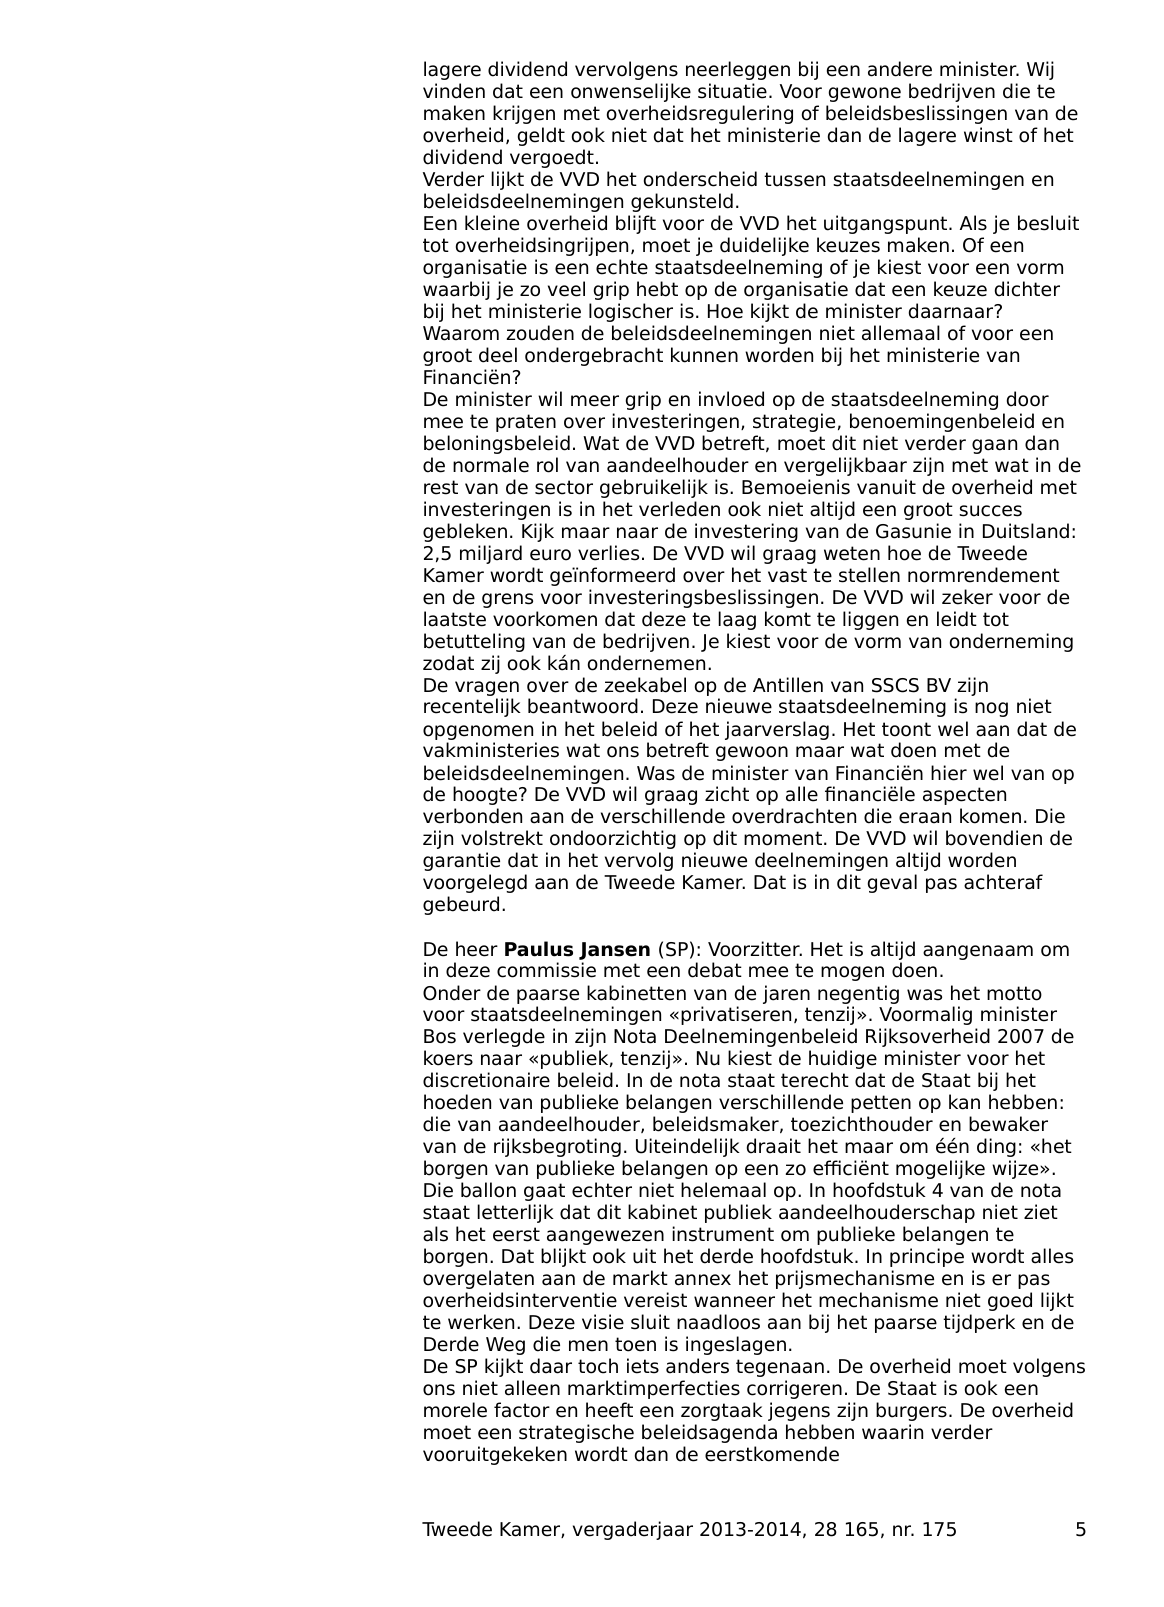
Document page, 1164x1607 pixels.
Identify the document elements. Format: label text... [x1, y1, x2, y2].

text De minister wil meer grip en invloed op de staatsdeelneming door mee te praten over investeringen, strategie, benoemingenbeleid en beloningsbeleid. Wat de VVD betreft, moet dit niet verder gaan dan de normale rol van aandeelhouder en vergelijkbaar zijn met wat in de rest van de sector gebruikelijk is. Bemoeienis vanuit de overheid met investeringen is in het verleden ook niet altijd een groot succes gebleken. Kijk maar naar de investering van de Gasunie in Duitsland: 2,5 miljard euro verlies. De VVD wil graag weten hoe de Tweede Kamer wordt geïnformeerd over het vast te stellen normrendement en de grens voor investeringsbeslissingen. De VVD wil zeker voor de laatste voorkomen dat deze te laag komt te liggen en leidt tot betutteling van de bedrijven. Je kiest voor de vorm van onderneming zodat zij ook kán ondernemen. [422, 389, 1087, 674]
text Verder lijkt de VVD het onderscheid tussen staatsdeelnemingen en beleidsdeelnemingen gekunsteld. [422, 169, 1087, 213]
text lagere dividend vervolgens neerleggen bij een andere minister. Wij vinden dat een onwenselijke situatie. Voor gewone bedrijven die te maken krijgen met overheidsregulering of beleidsbeslissingen van de overheid, geldt ook niet dat het ministerie dan de lagere winst of het dividend vergoedt. [422, 59, 1087, 169]
text De SP kijkt daar toch iets anders tegenaan. De overheid moet volgens ons niet alleen marktimperfecties corrigeren. De Staat is ook een morele factor en heeft een zorgtaak jegens zijn burgers. De overheid moet een strategische beleidsagenda hebben waarin verder vooruitgekeken wordt dan de eerstkomende [422, 1356, 1087, 1466]
text Onder de paarse kabinetten van de jaren negentig was het motto voor staatsdeelnemingen «privatiseren, tenzij». Voormalig minister Bos verlegde in zijn Nota Deelnemingenbeleid Rijksoverheid 2007 de koers naar «publiek, tenzij». Nu kiest de huidige minister voor het discretionaire beleid. In de nota staat terecht dat de Staat bij het hoeden van publieke belangen verschillende petten op kan hebben: die van aandeelhouder, beleidsmaker, toezichthouder en bewaker van de rijksbegroting. Uiteindelijk draait het maar om één ding: «het borgen van publieke belangen op een zo efficiënt mogelijke wijze». Die ballon gaat echter niet helemaal op. In hoofdstuk 4 van de nota staat letterlijk dat dit kabinet publiek aandeelhouderschap niet ziet als het eerst aangewezen instrument om publieke belangen te borgen. Dat blijkt ook uit het derde hoofdstuk. In principe wordt alles overgelaten aan de markt annex het prijsmechanisme en is er pas overheidsinterventie vereist wanneer het mechanisme niet goed lijkt te werken. Deze visie sluit naadloos aan bij het paarse tijdperk en de Derde Weg die men toen is ingeslagen. [422, 982, 1087, 1356]
text Een kleine overheid blijft voor de VVD het uitgangspunt. Als je besluit tot overheidsingrijpen, moet je duidelijke keuzes maken. Of een organisatie is een echte staatsdeelneming of je kiest voor een vorm waarbij je zo veel grip hebt op de organisatie dat een keuze dichter bij het ministerie logischer is. Hoe kijkt de minister daarnaar? Waarom zouden de beleidsdeelnemingen niet allemaal of voor een groot deel ondergebracht kunnen worden bij het ministerie van Financiën? [422, 213, 1087, 389]
text De heer Paulus Jansen (SP): Voorzitter. Het is altijd aangenaam om in deze commissie met een debat mee te mogen doen. [422, 938, 1087, 982]
text De vragen over de zeekabel op de Antillen van SSCS BV zijn recentelijk beantwoord. Deze nieuwe staatsdeelneming is nog niet opgenomen in het beleid of het jaarverslag. Het toont wel aan dat de vakministeries wat ons betreft gewoon maar wat doen met de beleidsdeelnemingen. Was de minister van Financiën hier wel van op de hoogte? De VVD wil graag zicht op alle financiële aspecten verbonden aan de verschillende overdrachten die eraan komen. Die zijn volstrekt ondoorzichtig op dit moment. De VVD wil bovendien de garantie dat in het vervolg nieuwe deelnemingen altijd worden voorgelegd aan de Tweede Kamer. Dat is in dit geval pas achteraf gebeurd. [422, 674, 1087, 916]
